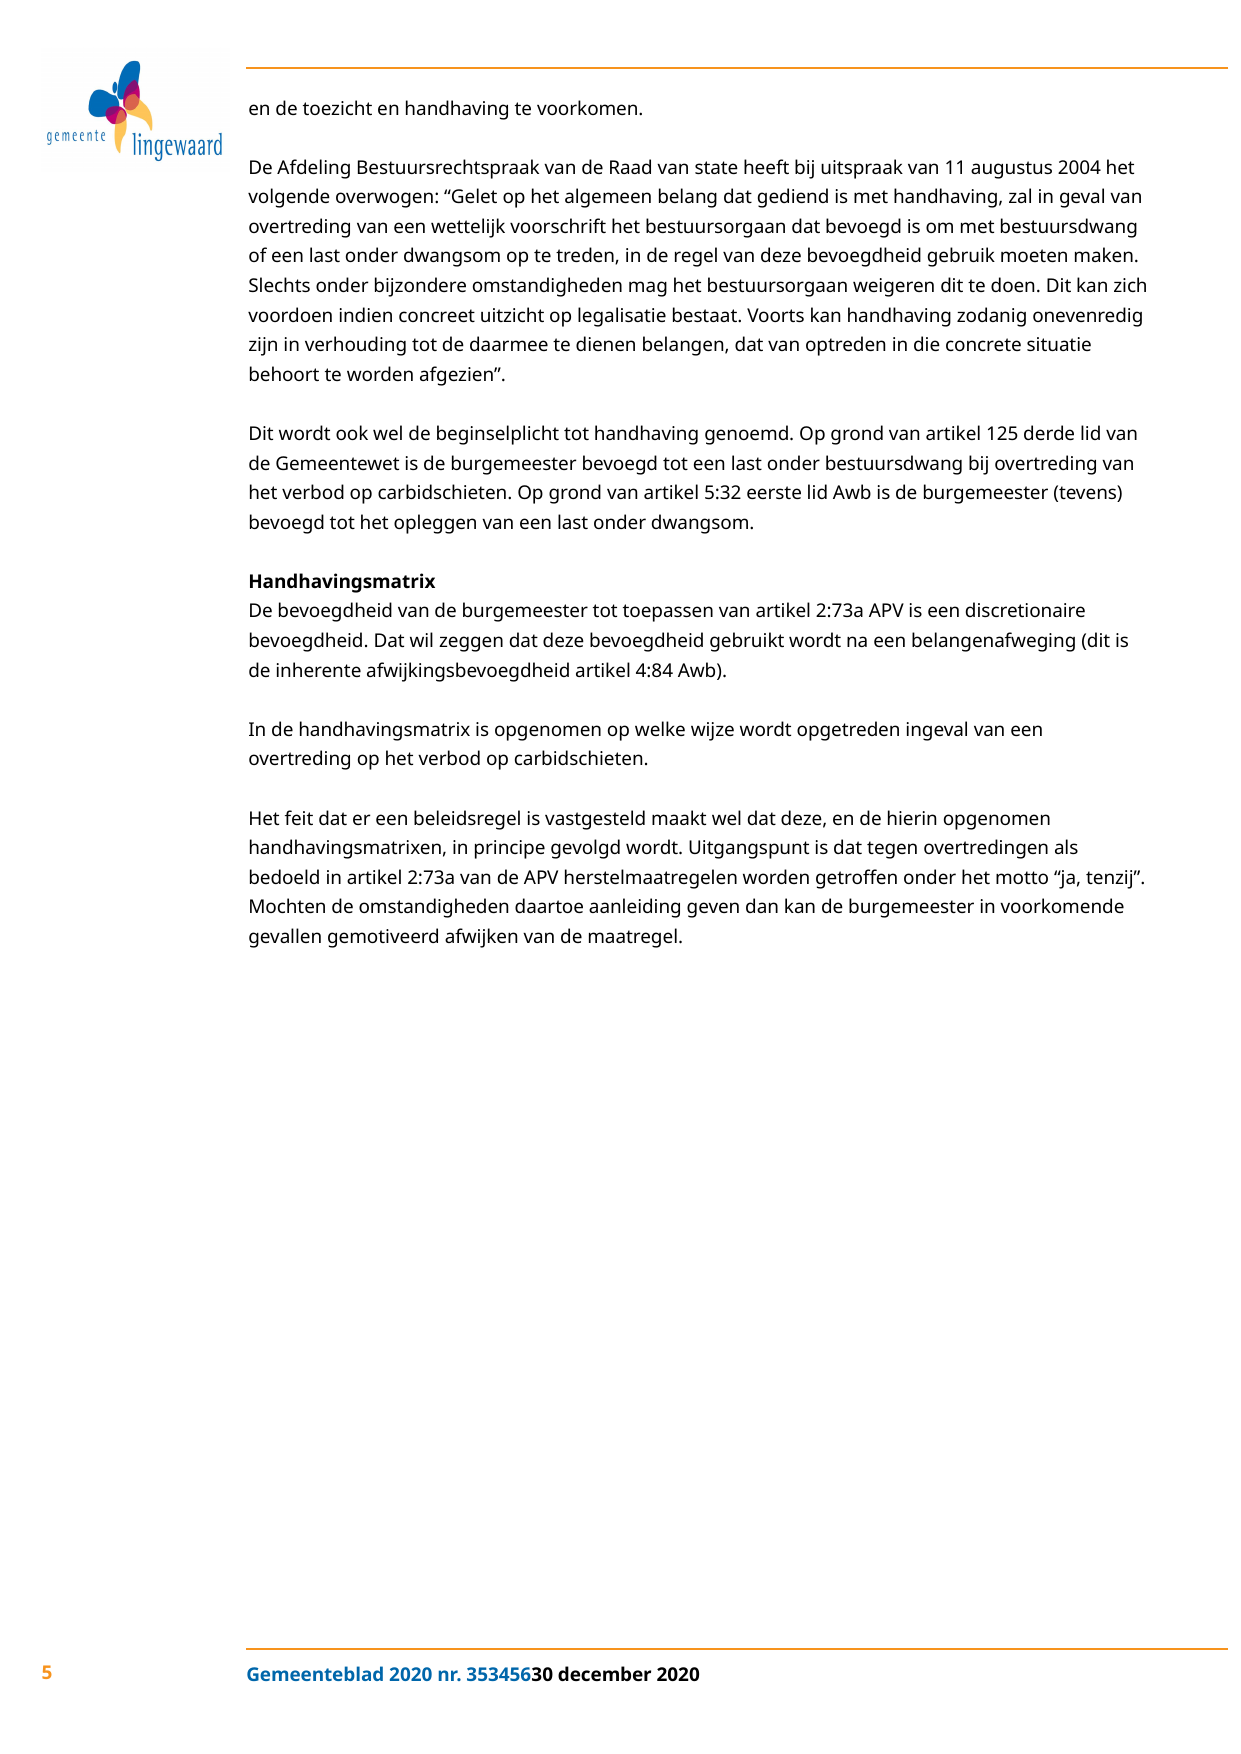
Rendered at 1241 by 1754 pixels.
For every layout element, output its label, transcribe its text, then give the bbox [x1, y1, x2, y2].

picture [41, 47, 231, 172]
text en de toezicht en handhaving te voorkomen. [248, 95, 1152, 121]
text Handhavingsmatrix [248, 568, 1152, 594]
text De Afdeling Bestuursrechtspraak van de Raad van state heeft bij uitspraak van 11 augustus 2004 het volgende overwogen: “Gelet op het algemeen belang dat gediend is met handhaving, zal in geval van overtreding van een wettelijk voorschrift het bestuursorgaan dat bevoegd is om met bestuursdwang of een last onder dwangsom op te treden, in de regel van deze bevoegdheid gebruik moeten maken. Slechts onder bijzondere omstandigheden mag het bestuursorgaan weigeren dit te doen. Dit kan zich voordoen indien concreet uitzicht op legalisatie bestaat. Voorts kan handhaving zodanig onevenredig zijn in verhouding tot de daarmee te dienen belangen, dat van optreden in die concrete situatie behoort te worden afgezien”. [248, 154, 1152, 387]
text In de handhavingsmatrix is opgenomen op welke wijze wordt opgetreden ingeval van een overtreding op het verbod op carbidschieten. [248, 716, 1152, 771]
text Het feit dat er een beleidsregel is vastgesteld maakt wel dat deze, en de hierin opgenomen handhavingsmatrixen, in principe gevolgd wordt. Uitgangspunt is dat tegen overtredingen als bedoeld in artikel 2:73a van de APV herstelmaatregelen worden getroffen onder het motto “ja, tenzij”. Mochten de omstandigheden daartoe aanleiding geven dan kan de burgemeester in voorkomende gevallen gemotiveerd afwijken van de maatregel. [248, 805, 1152, 949]
text De bevoegdheid van de burgemeester tot toepassen van artikel 2:73a APV is een discretionaire bevoegdheid. Dat wil zeggen dat deze bevoegdheid gebruikt wordt na een belangenafweging (dit is de inherente afwijkingsbevoegdheid artikel 4:84 Awb). [248, 598, 1152, 683]
text Dit wordt ook wel de beginselplicht tot handhaving genoemd. Op grond van artikel 125 derde lid van de Gemeentewet is de burgemeester bevoegd tot een last onder bestuursdwang bij overtreding van het verbod op carbidschieten. Op grond van artikel 5:32 eerste lid Awb is de burgemeester (tevens) bevoegd tot het opleggen van een last onder dwangsom. [248, 420, 1152, 535]
